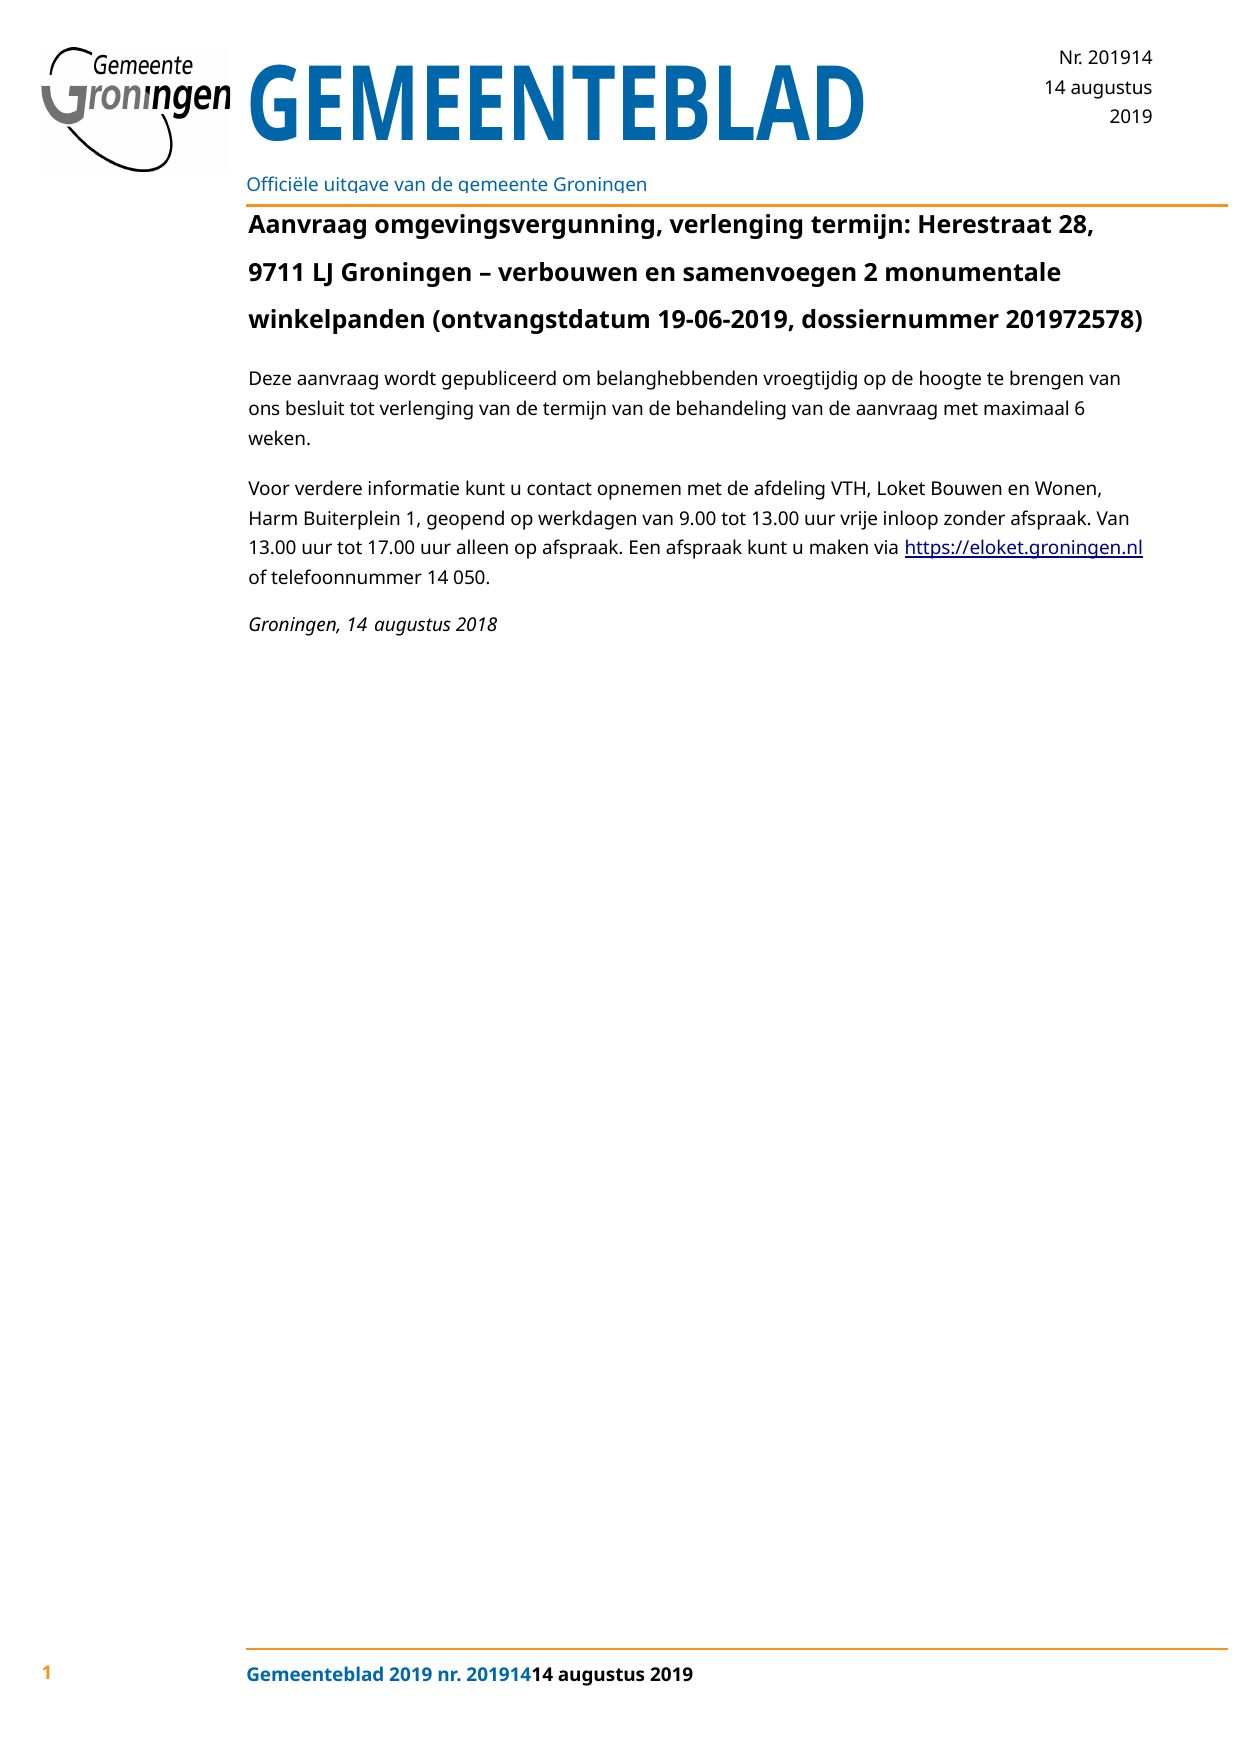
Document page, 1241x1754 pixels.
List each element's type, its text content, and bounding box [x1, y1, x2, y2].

text Deze aanvraag wordt gepubliceerd om belanghebbenden vroegtijdig op de hoogte te brengen van ons besluit tot verlenging van de termijn van de behandeling van de aanvraag met maximaal 6 weken. [248, 366, 1152, 450]
picture [41, 47, 231, 172]
text Aanvraag omgevingsvergunning, verlenging termijn: Herestraat 28, 9711 LJ Groningen – verbouwen en samenvoegen 2 monumentale winkelpanden (ontvangstdatum 19-06-2019, dossiernummer 201972578) [248, 207, 1152, 336]
text Groningen, 14 augustus 2018 [248, 612, 1152, 637]
text Voor verdere informatie kunt u contact opnemen met de afdeling VTH, Loket Bouwen en Wonen, Harm Buiterplein 1, geopend op werkdagen van 9.00 tot 13.00 uur vrije inloop zonder afspraak. Van 13.00 uur tot 17.00 uur alleen op afspraak. Een afspraak kunt u maken via https://eloket.groningen.nl of telefoonnummer 14 050. [248, 475, 1152, 589]
